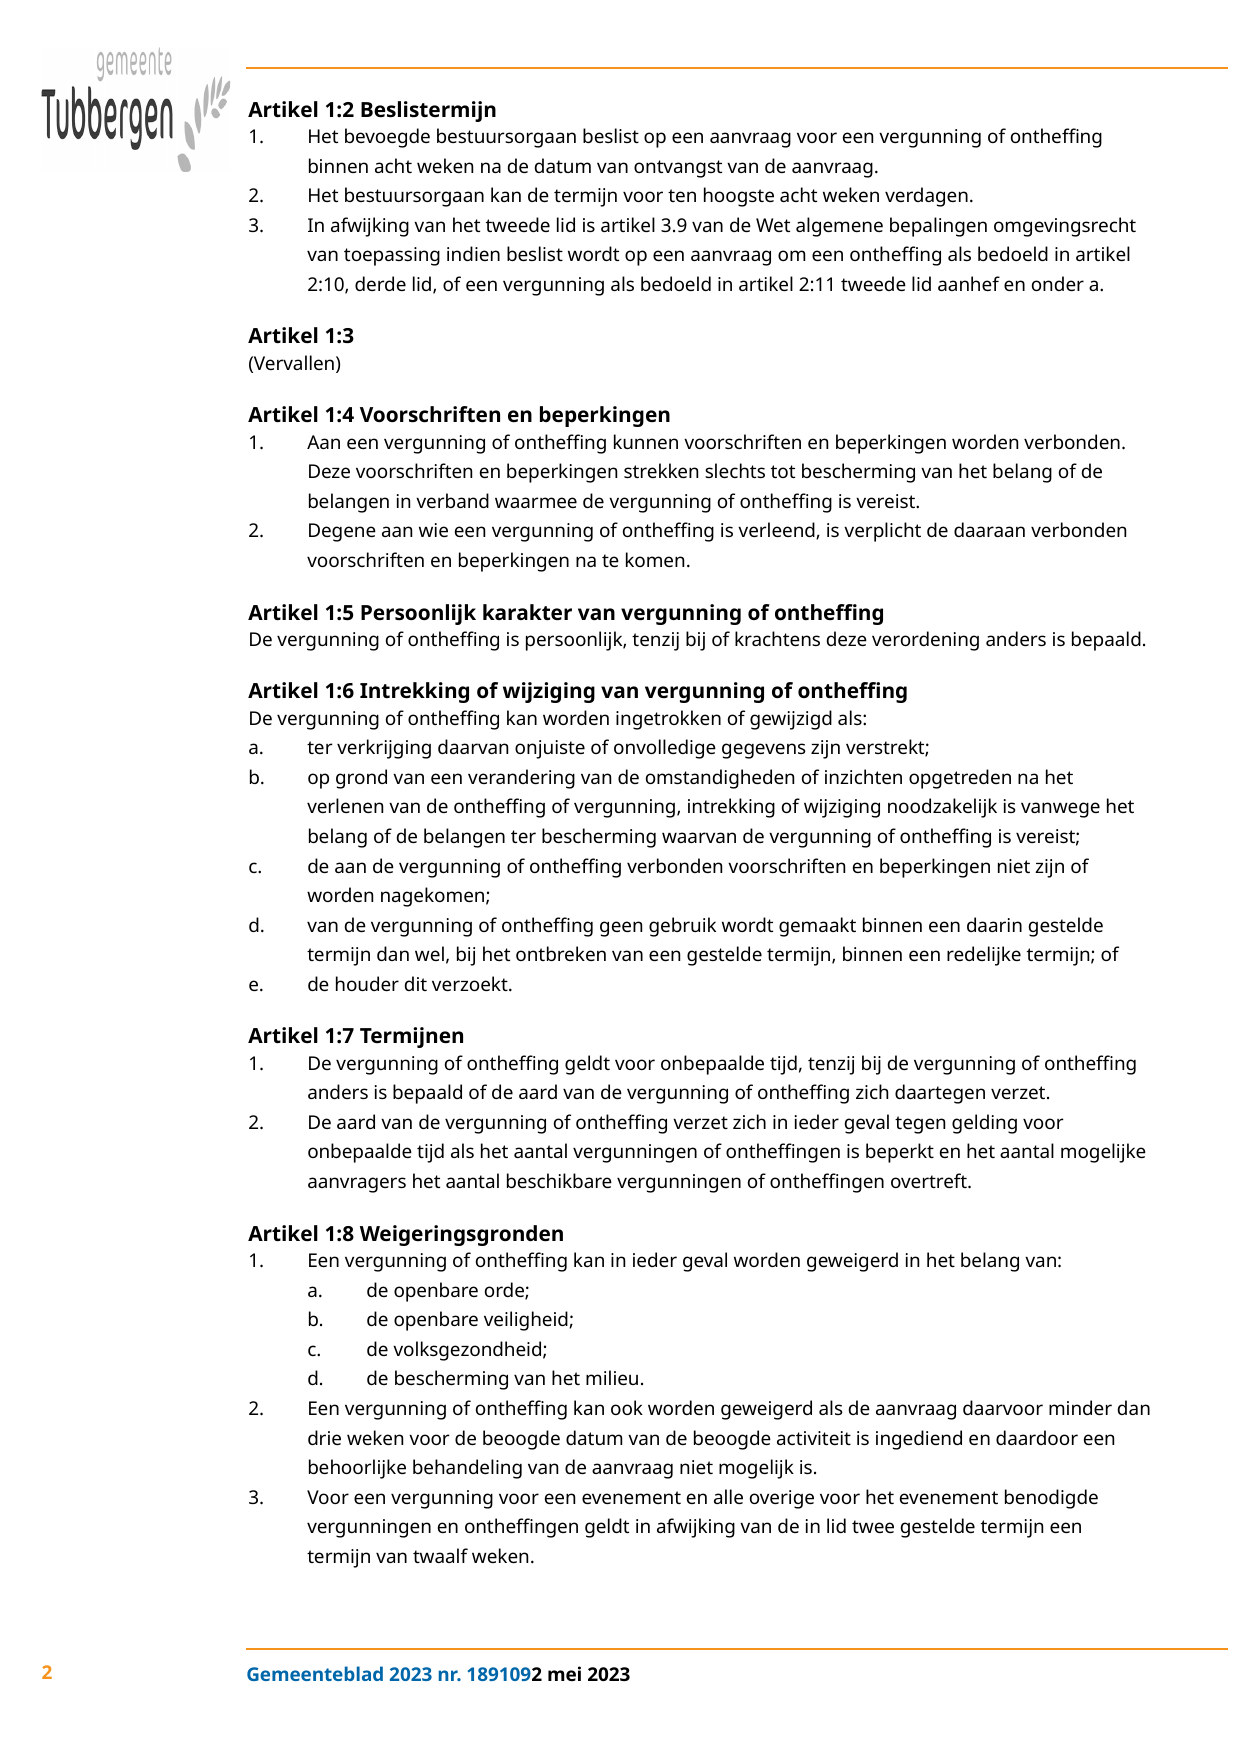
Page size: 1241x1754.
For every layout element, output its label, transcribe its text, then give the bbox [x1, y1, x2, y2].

list De aard van de vergunning of ontheffing verzet zich in ieder geval tegen gelding voor onbepaalde tijd als het aantal vergunningen of ontheffingen is beperkt en het aantal mogelijke aanvragers het aantal beschikbare vergunningen of ontheffingen overtreft. [248, 1109, 1152, 1194]
text Artikel 1:8 Weigeringsgronden [248, 1219, 1152, 1247]
list Het bevoegde bestuursorgaan beslist op een aanvraag voor een vergunning of ontheffing binnen acht weken na de datum van ontvangst van de aanvraag. [248, 123, 1152, 178]
list de openbare orde; [307, 1277, 1152, 1302]
list op grond van een verandering van de omstandigheden of inzichten opgetreden na het verlenen van de ontheffing of vergunning, intrekking of wijziging noodzakelijk is vanwege het belang of de belangen ter bescherming waarvan de vergunning of ontheffing is vereist; [248, 764, 1152, 849]
text De vergunning of ontheffing is persoonlijk, tenzij bij of krachtens deze verordening anders is bepaald. [248, 626, 1152, 652]
list Voor een vergunning voor een evenement en alle overige voor het evenement benodigde vergunningen en ontheffingen geldt in afwijking van de in lid twee gestelde termijn een termijn van twaalf weken. [248, 1484, 1152, 1569]
text Artikel 1:7 Termijnen [248, 1022, 1152, 1050]
text Artikel 1:5 Persoonlijk karakter van vergunning of ontheffing [248, 598, 1152, 626]
text Artikel 1:6 Intrekking of wijziging van vergunning of ontheffing [248, 676, 1152, 705]
text De vergunning of ontheffing kan worden ingetrokken of gewijzigd als: [248, 705, 1152, 731]
picture [41, 47, 231, 172]
text Artikel 1:4 Voorschriften en beperkingen [248, 400, 1152, 429]
list Een vergunning of ontheffing kan ook worden geweigerd als de aanvraag daarvoor minder dan drie weken voor de beoogde datum van de beoogde activiteit is ingediend en daardoor een behoorlijke behandeling van de aanvraag niet mogelijk is. [248, 1395, 1152, 1480]
list de bescherming van het milieu. [307, 1366, 1152, 1391]
list de houder dit verzoekt. [248, 971, 1152, 997]
text Artikel 1:3 [248, 322, 1152, 350]
list ter verkrijging daarvan onjuiste of onvolledige gegevens zijn verstrekt; [248, 734, 1152, 760]
list Degene aan wie een vergunning of ontheffing is verleend, is verplicht de daaraan verbonden voorschriften en beperkingen na te komen. [248, 518, 1152, 573]
list In afwijking van het tweede lid is artikel 3.9 van de Wet algemene bepalingen omgevingsrecht van toepassing indien beslist wordt op een aanvraag om een ontheffing als bedoeld in artikel 2:10, derde lid, of een vergunning als bedoeld in artikel 2:11 tweede lid aanhef en onder a. [248, 212, 1152, 297]
list de volksgezondheid; [307, 1336, 1152, 1362]
list Het bestuursorgaan kan de termijn voor ten hoogste acht weken verdagen. [248, 182, 1152, 208]
list van de vergunning of ontheffing geen gebruik wordt gemaakt binnen een daarin gestelde termijn dan wel, bij het ontbreken van een gestelde termijn, binnen een redelijke termijn; of [248, 912, 1152, 967]
list De vergunning of ontheffing geldt voor onbepaalde tijd, tenzij bij de vergunning of ontheffing anders is bepaald of de aard van de vergunning of ontheffing zich daartegen verzet. [248, 1050, 1152, 1105]
list Een vergunning of ontheffing kan in ieder geval worden geweigerd in het belang van: [248, 1247, 1152, 1273]
list de openbare veiligheid; [307, 1306, 1152, 1332]
list Aan een vergunning of ontheffing kunnen voorschriften en beperkingen worden verbonden. Deze voorschriften en beperkingen strekken slechts tot bescherming van het belang of de belangen in verband waarmee de vergunning of ontheffing is vereist. [248, 429, 1152, 514]
list de aan de vergunning of ontheffing verbonden voorschriften en beperkingen niet zijn of worden nagekomen; [248, 853, 1152, 908]
text Artikel 1:2 Beslistermijn [248, 95, 1152, 123]
text (Vervallen) [248, 350, 1152, 376]
